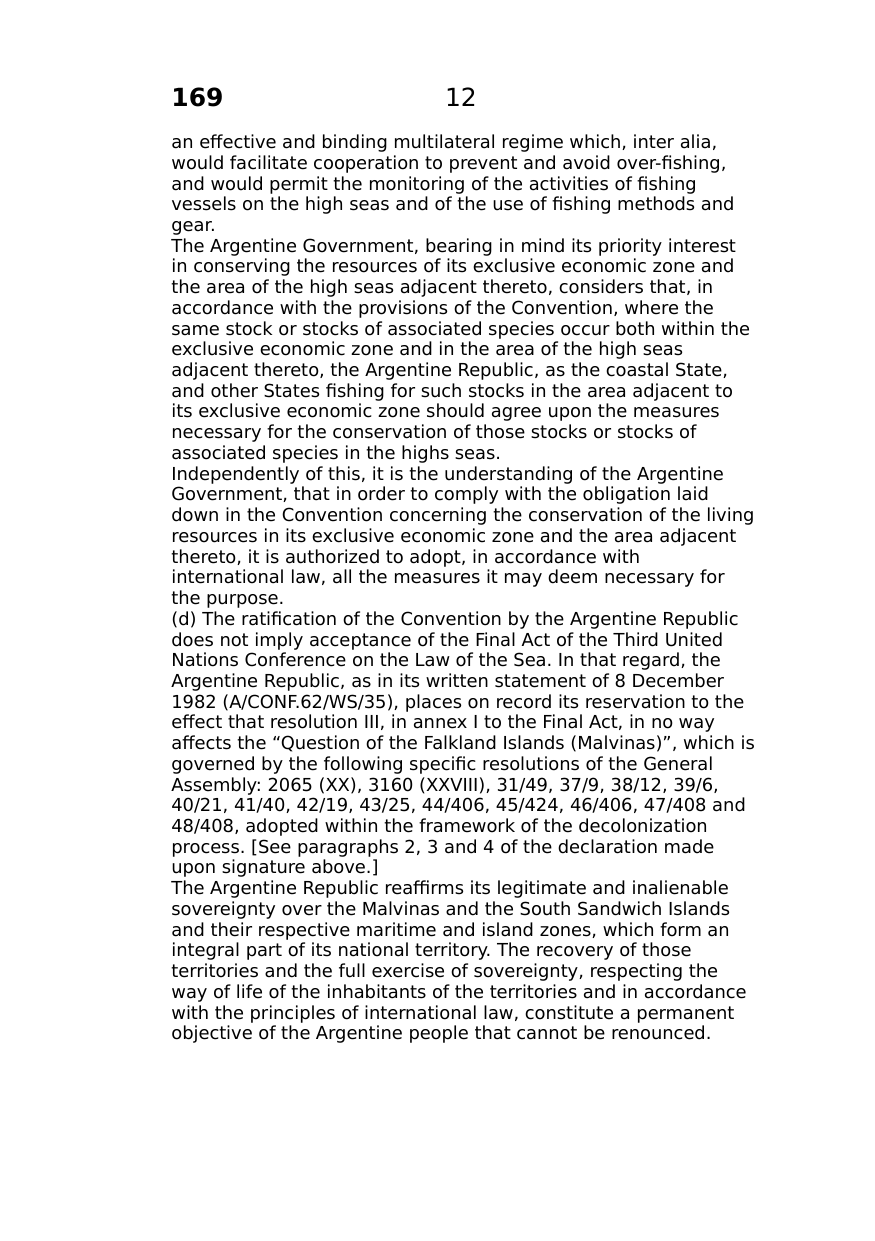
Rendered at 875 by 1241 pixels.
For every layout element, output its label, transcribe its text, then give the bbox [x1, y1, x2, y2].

text Independently of this, it is the understanding of the Argentine Government, that in order to comply with the obligation laid down in the Convention concerning the conservation of the living resources in its exclusive economic zone and the area adjacent thereto, it is authorized to adopt, in accordance with international law, all the measures it may deem necessary for the purpose. [171, 463, 756, 609]
text (d) The ratification of the Convention by the Argentine Republic does not imply acceptance of the Final Act of the Third United Nations Conference on the Law of the Sea. In that regard, the Argentine Republic, as in its written statement of 8 December 1982 (A/CONF.62/WS/35), places on record its reservation to the effect that resolution III, in annex I to the Final Act, in no way affects the “Question of the Falkland Islands (Malvinas)”, which is governed by the following specific resolutions of the General Assembly: 2065 (XX), 3160 (XXVIII), 31/49, 37/9, 38/12, 39/6, 40/21, 41/40, 42/19, 43/25, 44/406, 45/424, 46/406, 47/408 and 48/408, adopted within the framework of the decolonization process. [See paragraphs 2, 3 and 4 of the declaration made upon signature above.] [171, 609, 756, 878]
text an effective and binding multilateral regime which, inter alia, would facilitate cooperation to prevent and avoid over-fishing, and would permit the monitoring of the activities of fishing vessels on the high seas and of the use of fishing methods and gear. [171, 132, 756, 236]
text The Argentine Government, bearing in mind its priority interest in conserving the resources of its exclusive economic zone and the area of the high seas adjacent thereto, considers that, in accordance with the provisions of the Convention, where the same stock or stocks of associated species occur both within the exclusive economic zone and in the area of the high seas adjacent thereto, the Argentine Republic, as the coastal State, and other States fishing for such stocks in the area adjacent to its exclusive economic zone should agree upon the measures necessary for the conservation of those stocks or stocks of associated species in the highs seas. [171, 236, 756, 463]
text The Argentine Republic reaffirms its legitimate and inalienable sovereignty over the Malvinas and the South Sandwich Islands and their respective maritime and island zones, which form an integral part of its national territory. The recovery of those territories and the full exercise of sovereignty, respecting the way of life of the inhabitants of the territories and in accordance with the principles of international law, constitute a permanent objective of the Argentine people that cannot be renounced. [171, 878, 756, 1044]
